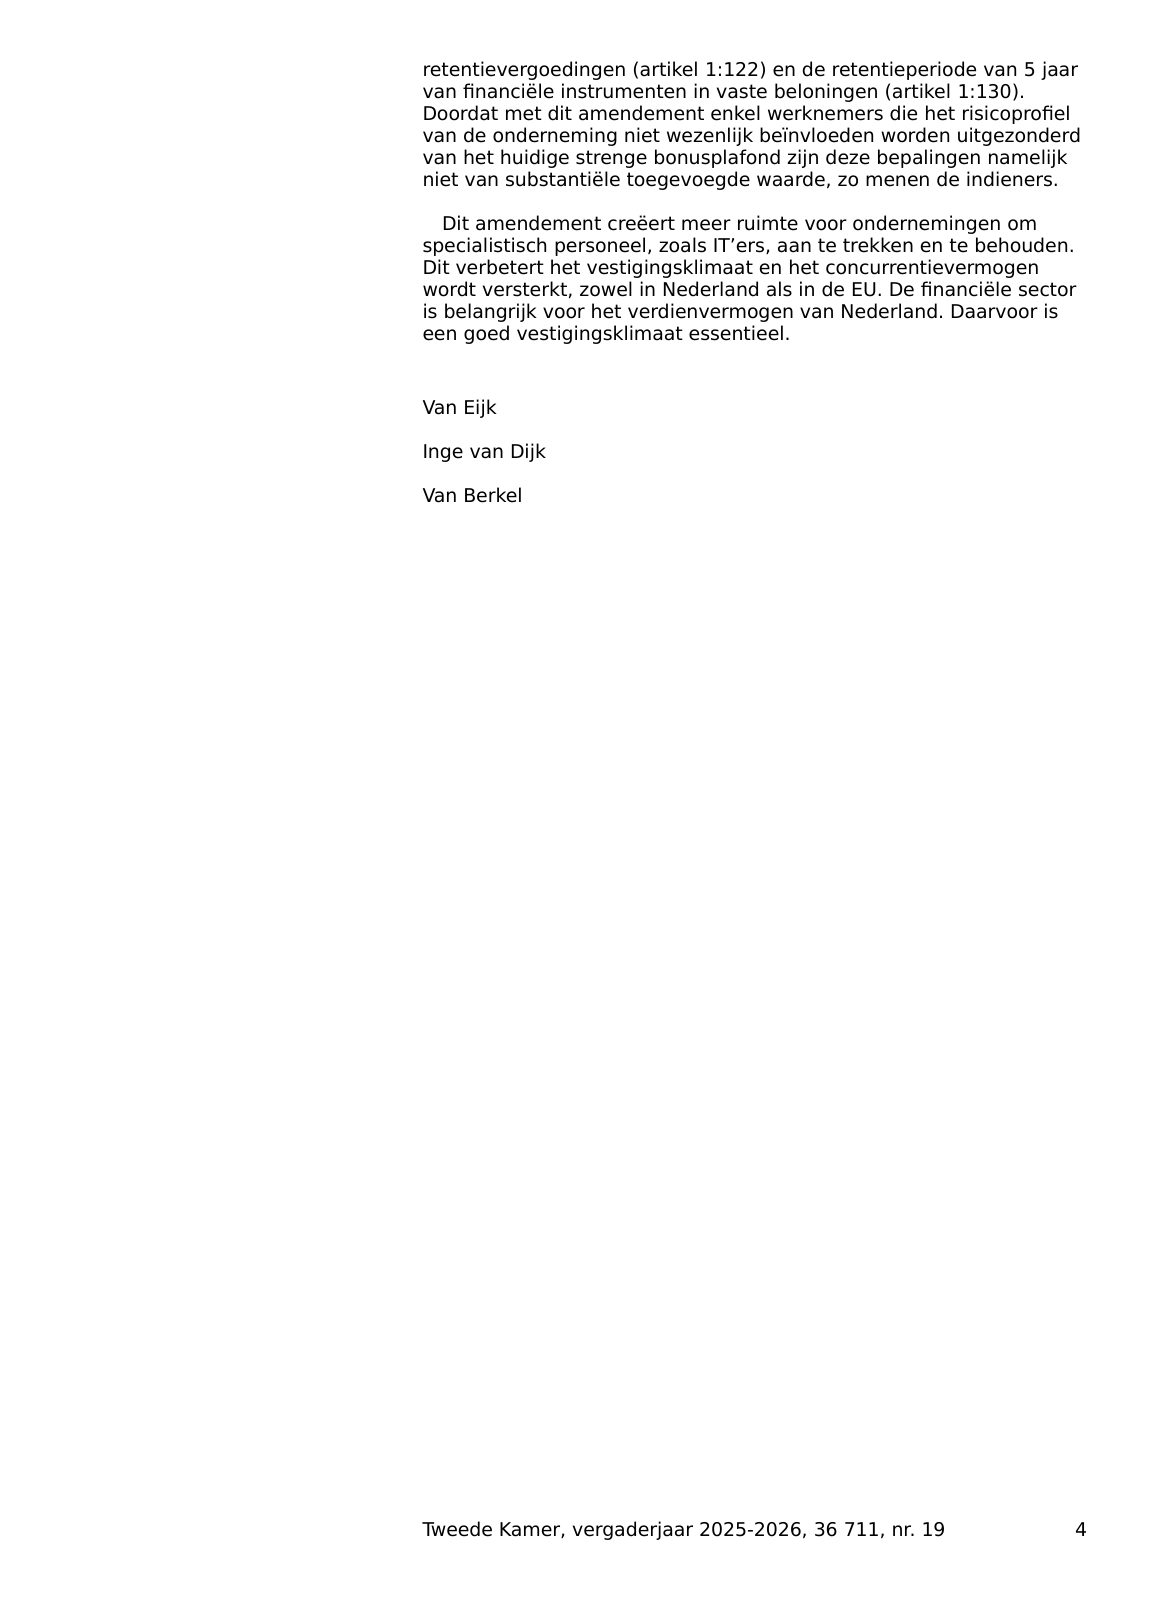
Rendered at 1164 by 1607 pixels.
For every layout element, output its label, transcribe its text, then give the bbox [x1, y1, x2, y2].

text retentievergoedingen (artikel 1:122) en de retentieperiode van 5 jaar van financiële instrumenten in vaste beloningen (artikel 1:130). Doordat met dit amendement enkel werknemers die het risicoprofiel van de onderneming niet wezenlijk beïnvloeden worden uitgezonderd van het huidige strenge bonusplafond zijn deze bepalingen namelijk niet van substantiële toegevoegde waarde, zo menen de indieners. [422, 59, 1087, 191]
text Van Eijk Inge van Dijk Van Berkel [422, 375, 1087, 507]
text Dit amendement creëert meer ruimte voor ondernemingen om specialistisch personeel, zoals IT’ers, aan te trekken en te behouden. Dit verbetert het vestigingsklimaat en het concurrentievermogen wordt versterkt, zowel in Nederland als in de EU. De financiële sector is belangrijk voor het verdienvermogen van Nederland. Daarvoor is een goed vestigingsklimaat essentieel. [422, 213, 1087, 345]
